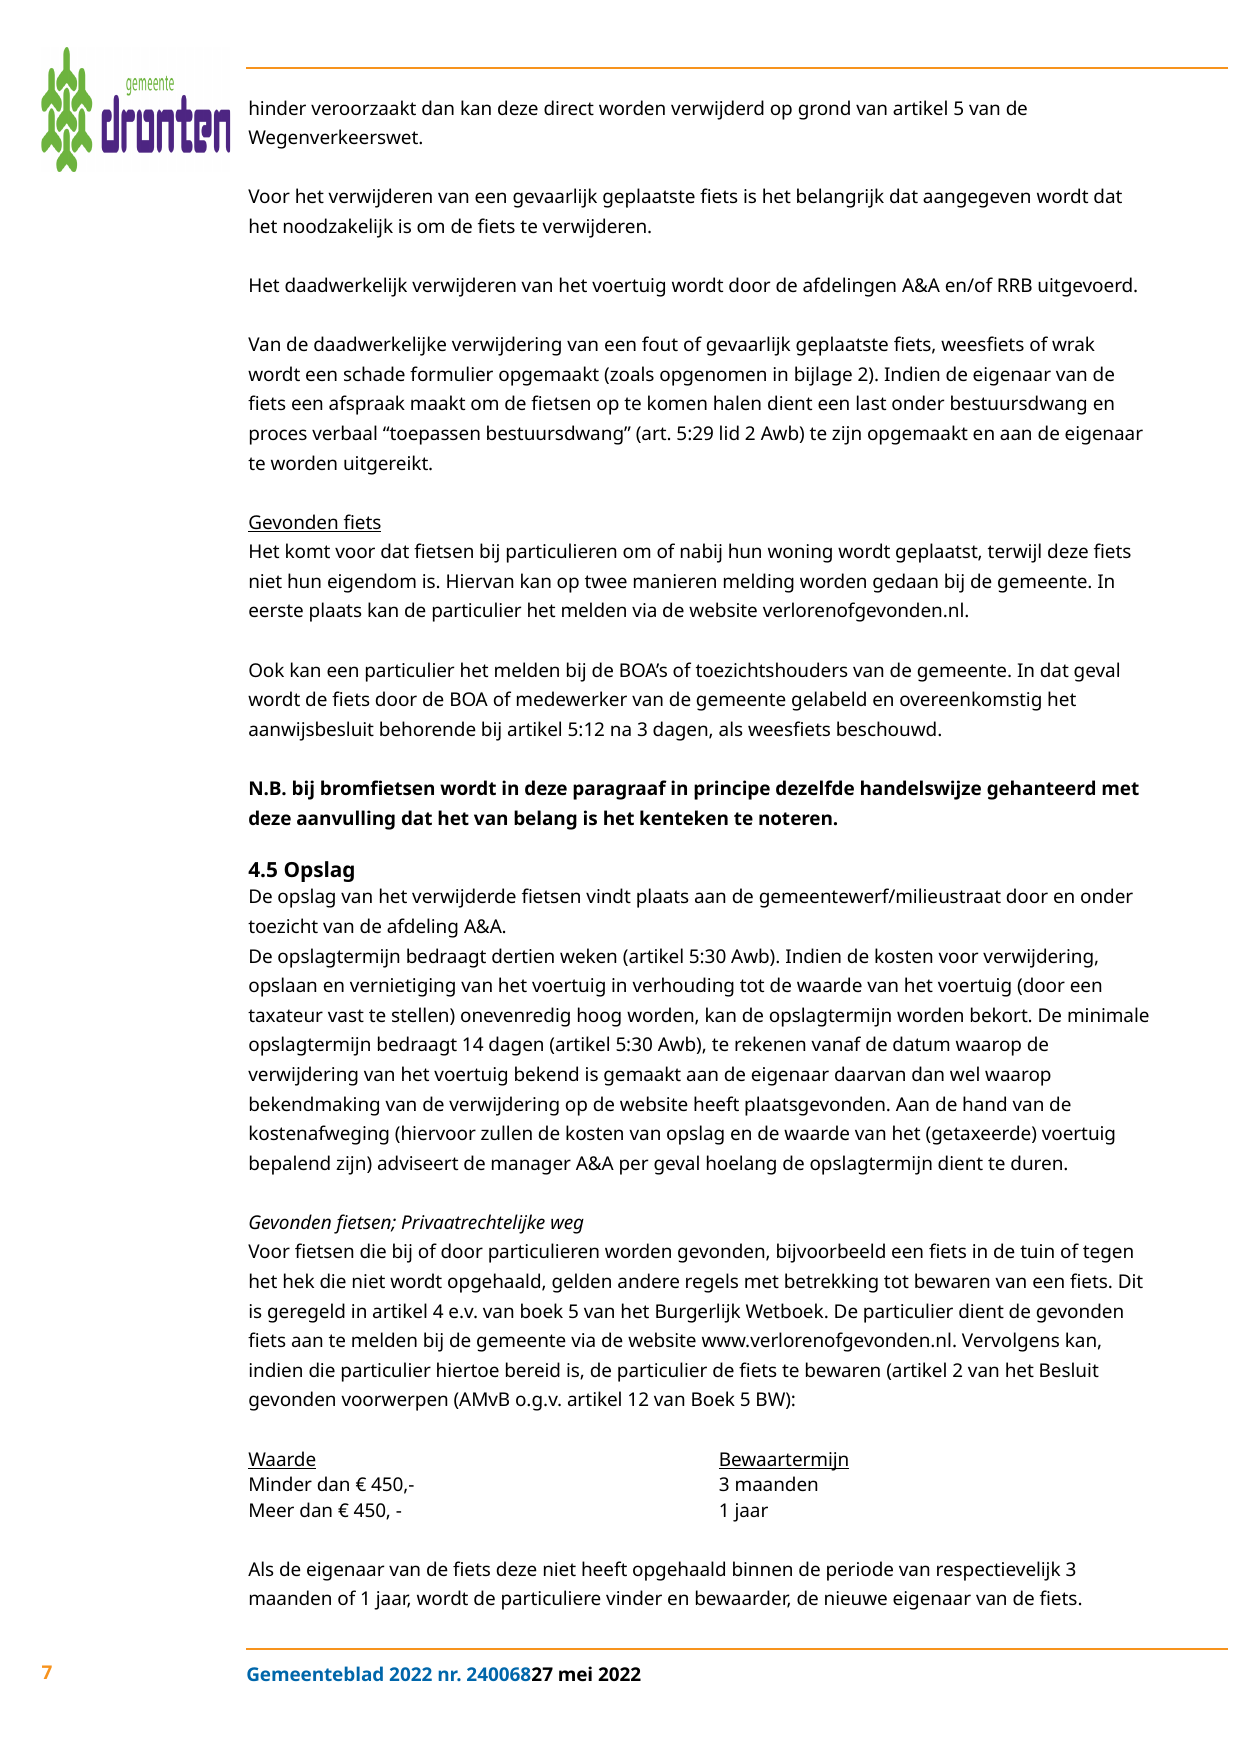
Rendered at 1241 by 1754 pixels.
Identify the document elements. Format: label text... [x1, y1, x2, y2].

text 4.5 Opslag [248, 855, 1152, 884]
text N.B. bij bromfietsen wordt in deze paragraaf in principe dezelfde handelswijze gehanteerd met deze aanvulling dat het van belang is het kenteken te noteren. [248, 775, 1152, 831]
text Het daadwerkelijk verwijderen van het voertuig wordt door de afdelingen A&A en/of RRB uitgevoerd. [248, 272, 1152, 298]
table_cell 3 maanden [719, 1472, 1152, 1497]
table_cell 1 jaar [719, 1497, 1152, 1523]
text Gevonden fiets [248, 509, 1152, 535]
text Als de eigenaar van de fiets deze niet heeft opgehaald binnen de periode van respectievelijk 3 maanden of 1 jaar, wordt de particuliere vinder en bewaarder, de nieuwe eigenaar van de fiets. [248, 1556, 1152, 1611]
text De opslagtermijn bedraagt dertien weken (artikel 5:30 Awb). Indien de kosten voor verwijdering, opslaan en vernietiging van het voertuig in verhouding tot de waarde van het voertuig (door een taxateur vast te stellen) onevenredig hoog worden, kan de opslagtermijn worden bekort. De minimale opslagtermijn bedraagt 14 dagen (artikel 5:30 Awb), te rekenen vanaf de datum waarop de verwijdering van het voertuig bekend is gemaakt aan de eigenaar daarvan dan wel waarop bekendmaking van de verwijdering op de website heeft plaatsgevonden. Aan de hand van de kostenafweging (hiervoor zullen de kosten van opslag en de waarde van het (getaxeerde) voertuig bepalend zijn) adviseert de manager A&A per geval hoelang de opslagtermijn dient te duren. [248, 943, 1152, 1176]
text Voor fietsen die bij of door particulieren worden gevonden, bijvoorbeeld een fiets in de tuin of tegen het hek die niet wordt opgehaald, gelden andere regels met betrekking tot bewaren van een fiets. Dit is geregeld in artikel 4 e.v. van boek 5 van het Burgerlijk Wetboek. De particulier dient de gevonden fiets aan te melden bij de gemeente via de website www.verlorenofgevonden.nl. Vervolgens kan, indien die particulier hiertoe bereid is, de particulier de fiets te bewaren (artikel 2 van het Besluit gevonden voorwerpen (AMvB o.g.v. artikel 12 van Boek 5 BW): [248, 1239, 1152, 1412]
text Gevonden fietsen; Privaatrechtelijke weg [248, 1209, 1152, 1235]
text Ook kan een particulier het melden bij de BOA’s of toezichtshouders van de gemeente. In dat geval wordt de fiets door de BOA of medewerker van de gemeente gelabeld en overeenkomstig het aanwijsbesluit behorende bij artikel 5:12 na 3 dagen, als weesfiets beschouwd. [248, 657, 1152, 742]
text Voor het verwijderen van een gevaarlijk geplaatste fiets is het belangrijk dat aangegeven wordt dat het noodzakelijk is om de fiets te verwijderen. [248, 183, 1152, 239]
table_cell Minder dan € 450,- [248, 1472, 719, 1497]
text Van de daadwerkelijke verwijdering van een fout of gevaarlijk geplaatste fiets, weesfiets of wrak wordt een schade formulier opgemaakt (zoals opgenomen in bijlage 2). Indien de eigenaar van de fiets een afspraak maakt om de fietsen op te komen halen dient een last onder bestuursdwang en proces verbaal “toepassen bestuursdwang” (art. 5:29 lid 2 Awb) te zijn opgemaakt en aan de eigenaar te worden uitgereikt. [248, 331, 1152, 476]
text De opslag van het verwijderde fietsen vindt plaats aan de gemeentewerf/milieustraat door en onder toezicht van de afdeling A&A. [248, 884, 1152, 939]
text hinder veroorzaakt dan kan deze direct worden verwijderd op grond van artikel 5 van de Wegenverkeerswet. [248, 95, 1152, 150]
table_cell Meer dan € 450, - [248, 1497, 719, 1523]
table_header Bewaartermijn [719, 1446, 1152, 1472]
picture [41, 47, 231, 172]
text Het komt voor dat fietsen bij particulieren om of nabij hun woning wordt geplaatst, terwijl deze fiets niet hun eigendom is. Hiervan kan op twee manieren melding worden gedaan bij de gemeente. In eerste plaats kan de particulier het melden via de website verlorenofgevonden.nl. [248, 538, 1152, 623]
table_header Waarde [248, 1446, 719, 1472]
